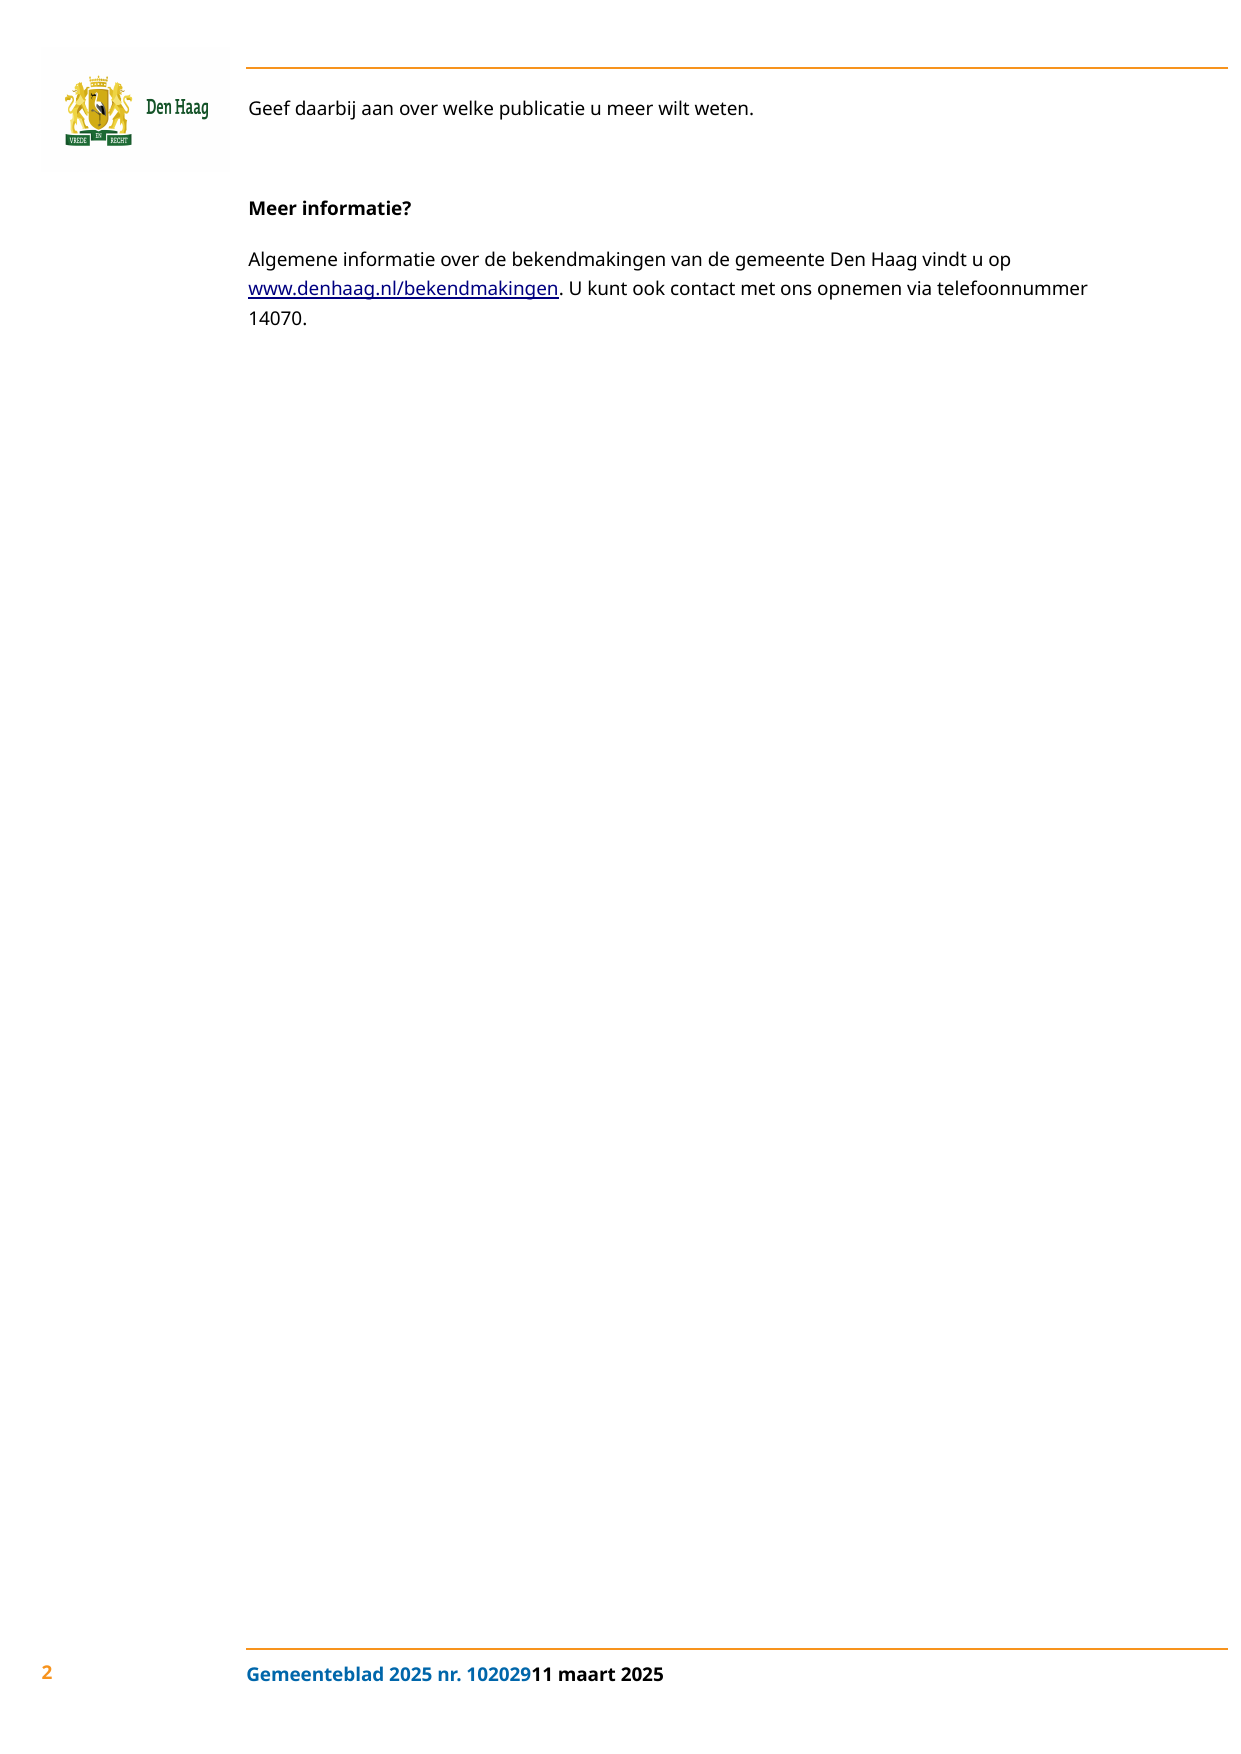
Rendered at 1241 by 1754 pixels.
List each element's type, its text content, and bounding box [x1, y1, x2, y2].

text Algemene informatie over de bekendmakingen van de gemeente Den Haag vindt u op www.denhaag.nl/bekendmakingen. U kunt ook contact met ons opnemen via telefoonnummer 14070. [248, 246, 1152, 331]
picture [41, 47, 231, 172]
text Geef daarbij aan over welke publicatie u meer wilt weten. [248, 95, 1152, 121]
text Meer informatie? [248, 196, 1152, 221]
